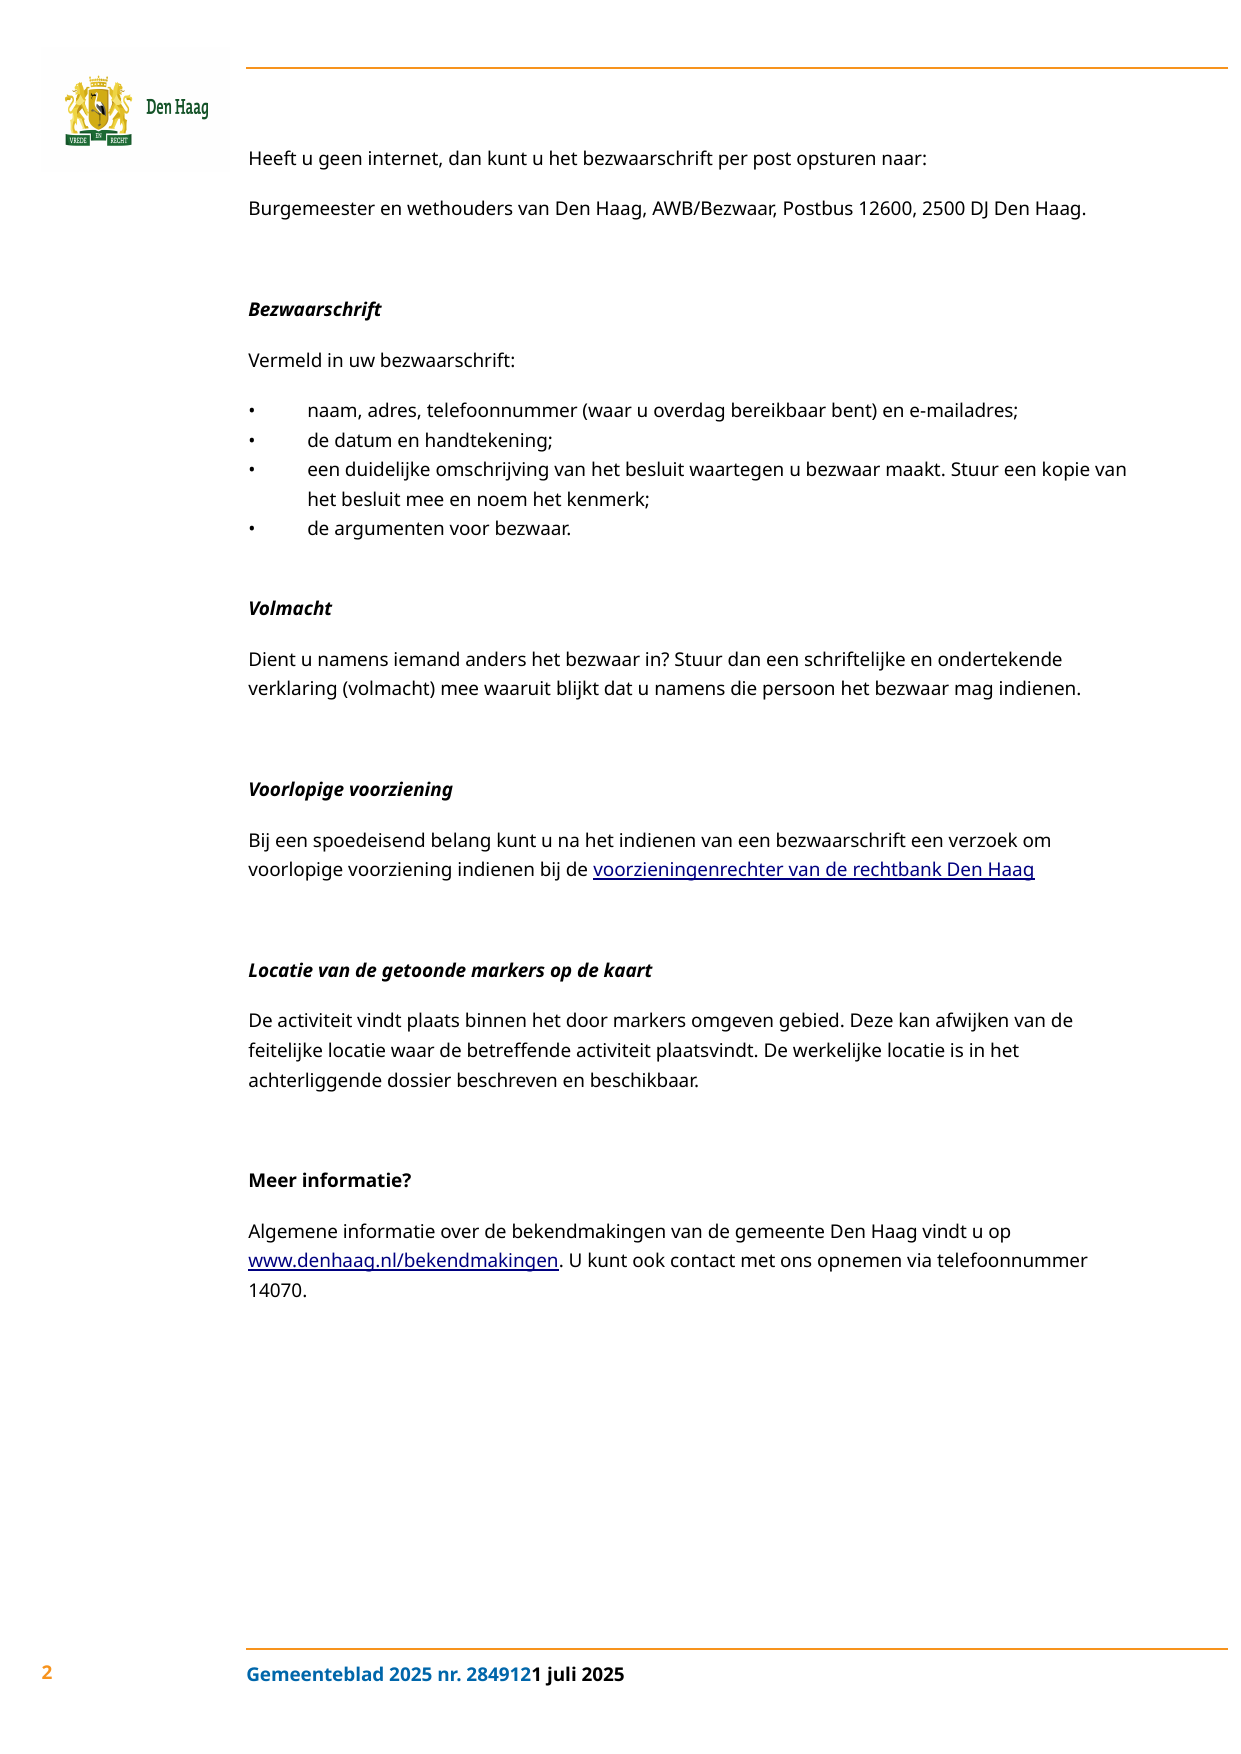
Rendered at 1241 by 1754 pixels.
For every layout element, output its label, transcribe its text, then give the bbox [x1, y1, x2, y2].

text Locatie van de getoonde markers op de kaart [248, 957, 1152, 983]
picture [41, 47, 231, 172]
text Meer informatie? [248, 1168, 1152, 1193]
list een duidelijke omschrijving van het besluit waartegen u bezwaar maakt. Stuur een kopie van het besluit mee en noem het kenmerk; [248, 456, 1152, 512]
text Vermeld in uw bezwaarschrift: [248, 347, 1152, 373]
text Volmacht [248, 596, 1152, 621]
text Dient u namens iemand anders het bezwaar in? Stuur dan een schriftelijke en ondertekende verklaring (volmacht) mee waaruit blijkt dat u namens die persoon het bezwaar mag indienen. [248, 646, 1152, 701]
text De activiteit vindt plaats binnen het door markers omgeven gebied. Deze kan afwijken van de feitelijke locatie waar de betreffende activiteit plaatsvindt. De werkelijke locatie is in het achterliggende dossier beschreven en beschikbaar. [248, 1008, 1152, 1093]
text Voorlopige voorziening [248, 776, 1152, 802]
text Burgemeester en wethouders van Den Haag, AWB/Bezwaar, Postbus 12600, 2500 DJ Den Haag. [248, 196, 1152, 221]
list de datum en handtekening; [248, 427, 1152, 453]
list naam, adres, telefoonnummer (waar u overdag bereikbaar bent) en e-mailadres; [248, 397, 1152, 423]
text Algemene informatie over de bekendmakingen van de gemeente Den Haag vindt u op www.denhaag.nl/bekendmakingen. U kunt ook contact met ons opnemen via telefoonnummer 14070. [248, 1218, 1152, 1303]
text Heeft u geen internet, dan kunt u het bezwaarschrift per post opsturen naar: [248, 145, 1152, 171]
text Bezwaarschrift [248, 296, 1152, 322]
text Bij een spoedeisend belang kunt u na het indienen van een bezwaarschrift een verzoek om voorlopige voorziening indienen bij de voorzieningenrechter van de rechtbank Den Haag [248, 827, 1152, 882]
list de argumenten voor bezwaar. [248, 516, 1152, 541]
